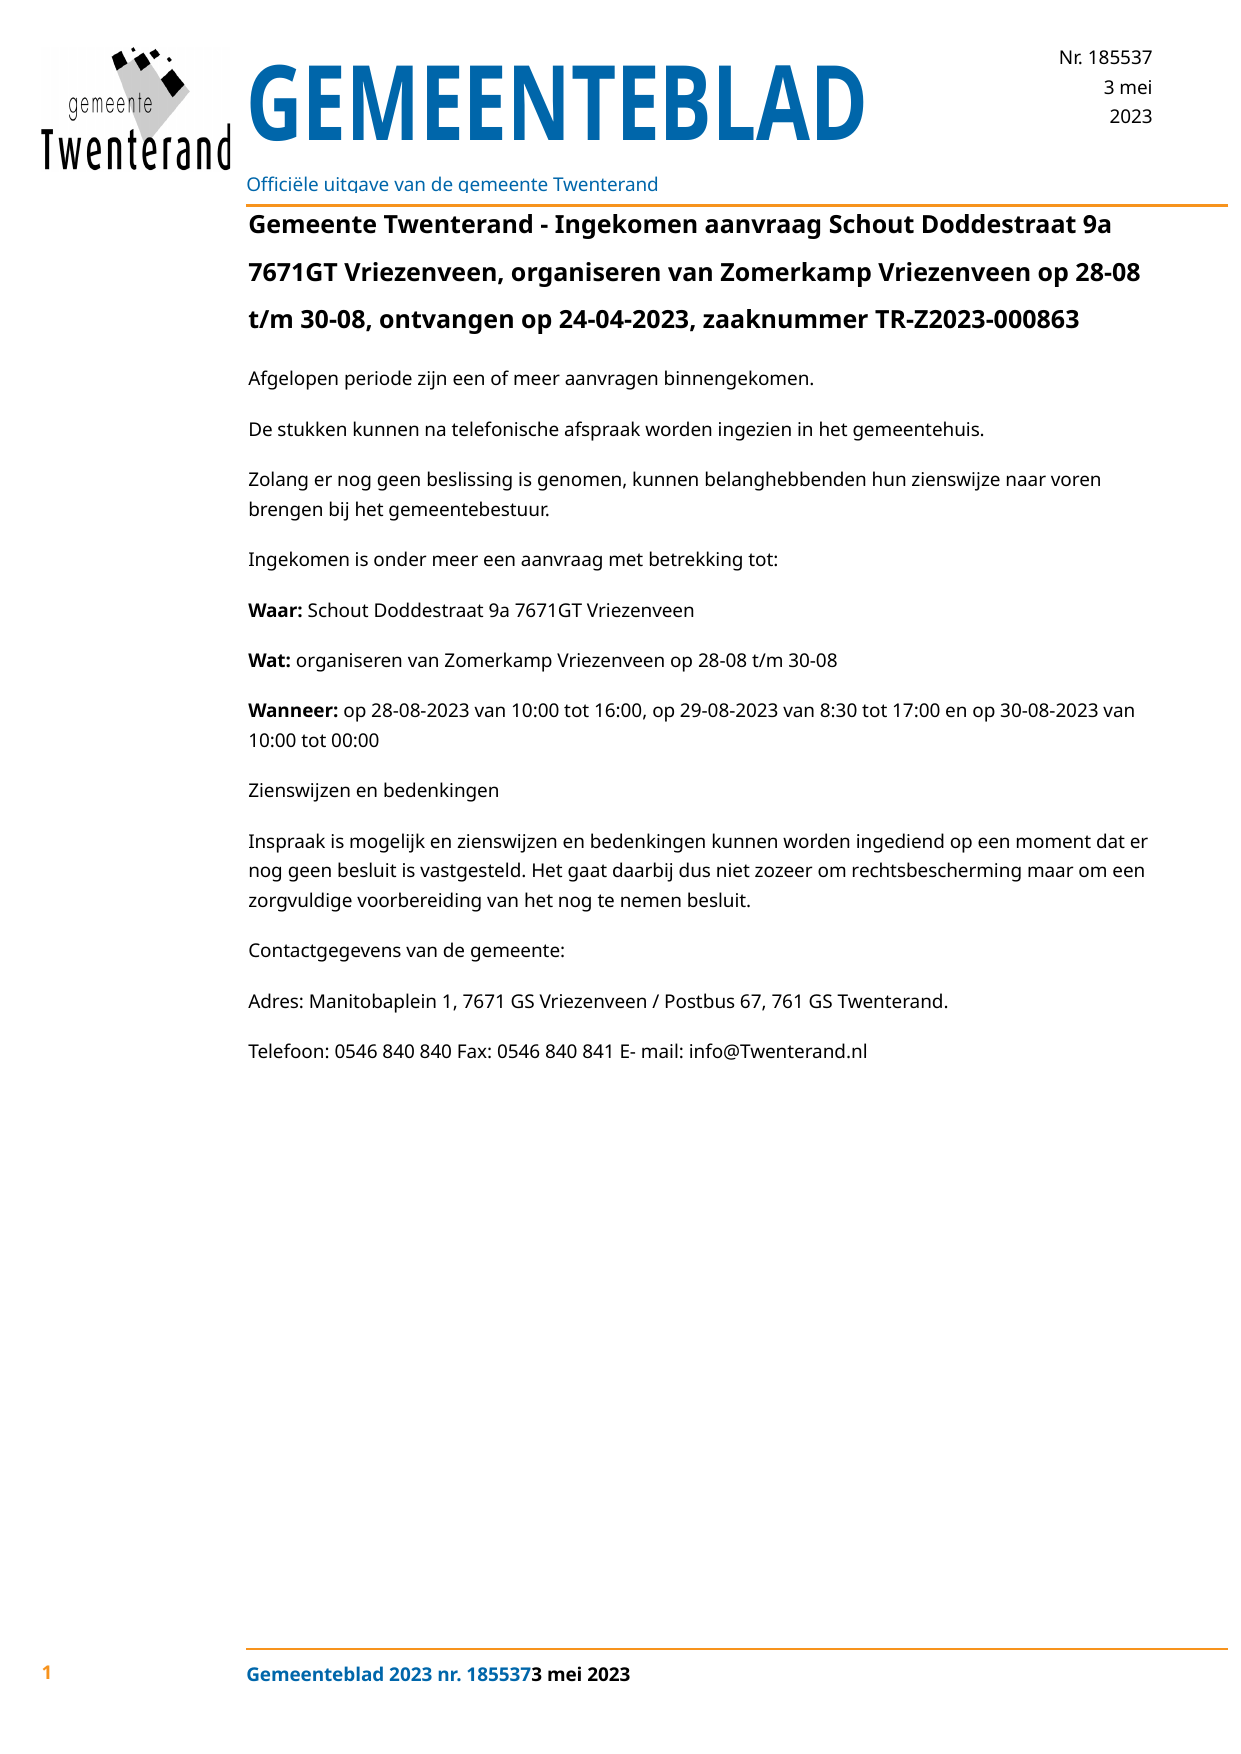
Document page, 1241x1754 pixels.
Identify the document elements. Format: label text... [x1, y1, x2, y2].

text Ingekomen is onder meer een aanvraag met betrekking tot: [248, 546, 1152, 572]
text Telefoon: 0546 840 840 Fax: 0546 840 841 E- mail: info@Twenterand.nl [248, 1038, 1152, 1064]
text Zolang er nog geen beslissing is genomen, kunnen belanghebbenden hun zienswijze naar voren brengen bij het gemeentebestuur. [248, 466, 1152, 522]
text Gemeente Twenterand - Ingekomen aanvraag Schout Doddestraat 9a 7671GT Vriezenveen, organiseren van Zomerkamp Vriezenveen op 28-08 t/m 30-08, ontvangen op 24-04-2023, zaaknummer TR-Z2023-000863 [248, 207, 1152, 336]
text Afgelopen periode zijn een of meer aanvragen binnengekomen. [248, 366, 1152, 391]
text Inspraak is mogelijk en zienswijzen en bedenkingen kunnen worden ingediend op een moment dat er nog geen besluit is vastgesteld. Het gaat daarbij dus niet zozeer om rechtsbescherming maar om een zorgvuldige voorbereiding van het nog te nemen besluit. [248, 828, 1152, 913]
text Adres: Manitobaplein 1, 7671 GS Vriezenveen / Postbus 67, 761 GS Twenterand. [248, 988, 1152, 1014]
text Wat: organiseren van Zomerkamp Vriezenveen op 28-08 t/m 30-08 [248, 647, 1152, 673]
text De stukken kunnen na telefonische afspraak worden ingezien in het gemeentehuis. [248, 416, 1152, 442]
text Waar: Schout Doddestraat 9a 7671GT Vriezenveen [248, 597, 1152, 622]
text Zienswijzen en bedenkingen [248, 778, 1152, 803]
text Wanneer: op 28-08-2023 van 10:00 tot 16:00, op 29-08-2023 van 8:30 tot 17:00 en op 30-08-2023 van 10:00 tot 00:00 [248, 698, 1152, 753]
text Contactgegevens van de gemeente: [248, 938, 1152, 963]
picture [41, 47, 231, 172]
